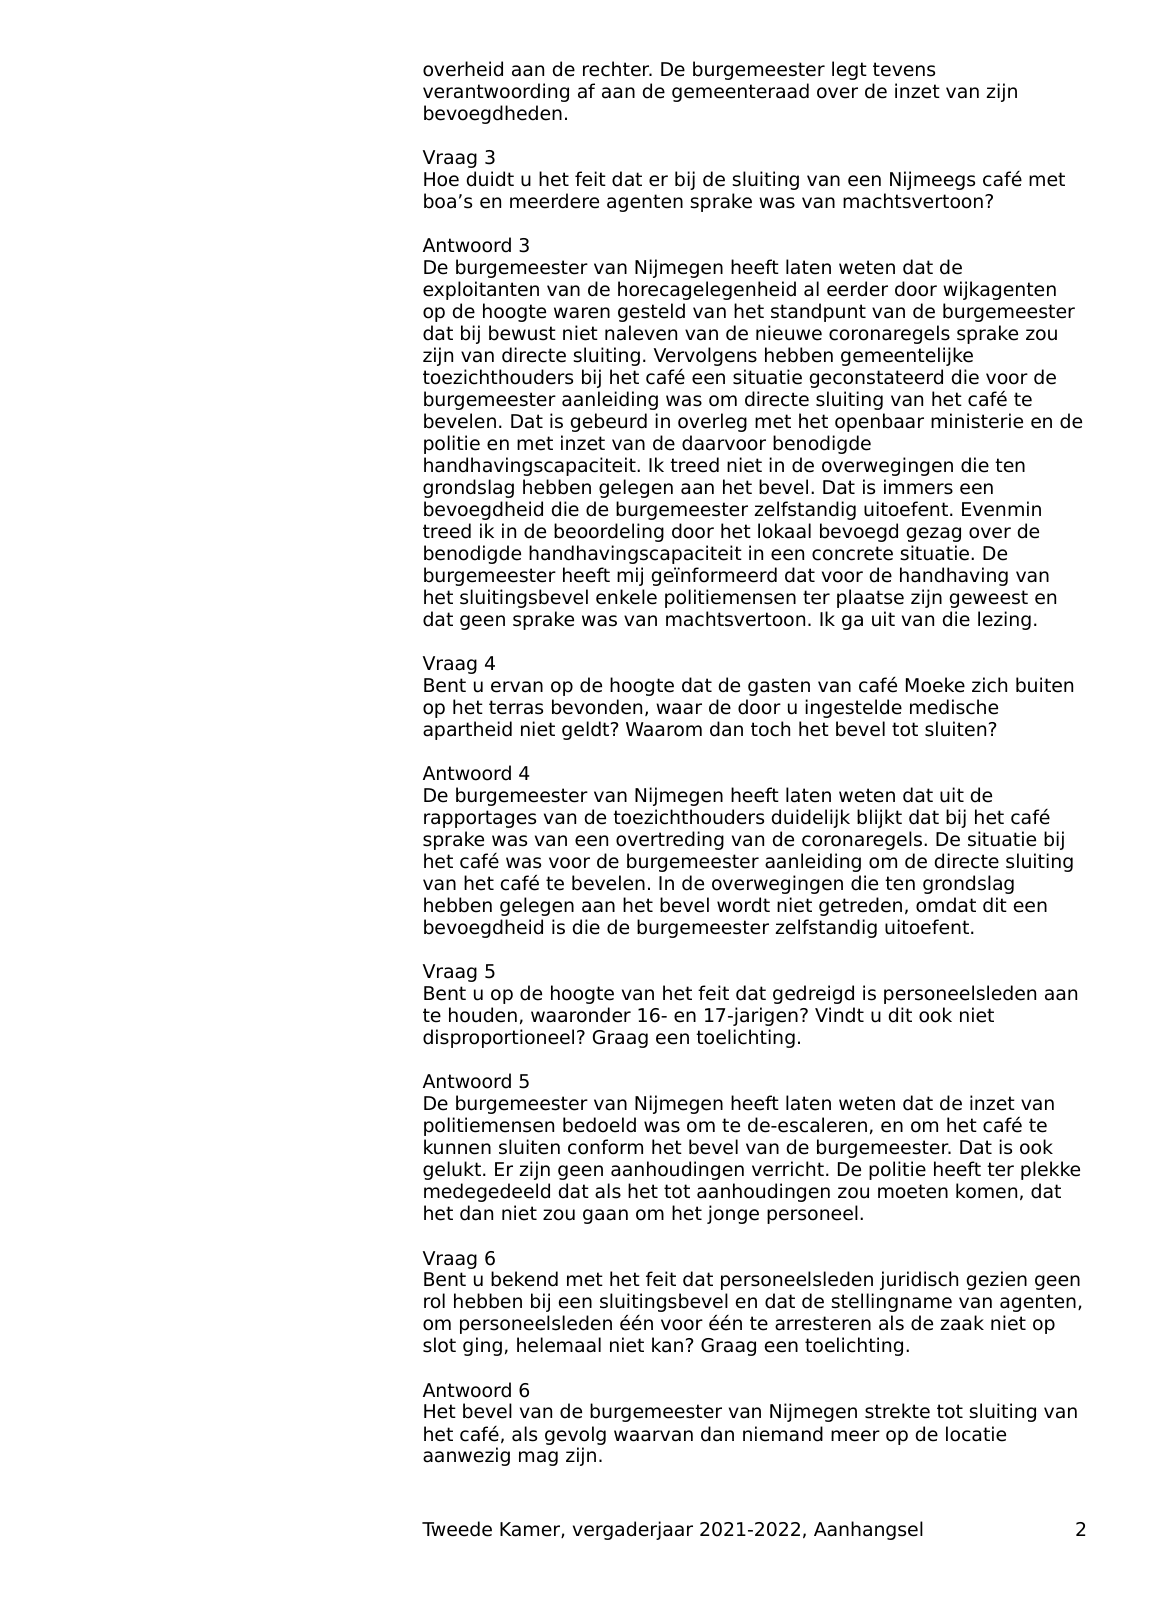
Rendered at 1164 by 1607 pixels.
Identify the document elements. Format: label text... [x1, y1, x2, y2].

text Antwoord 4 [422, 763, 1087, 785]
text Antwoord 5 [422, 1071, 1087, 1093]
text Het bevel van de burgemeester van Nijmegen strekte tot sluiting van het café, als gevolg waarvan dan niemand meer op de locatie aanwezig mag zijn. [422, 1401, 1087, 1467]
text Bent u ervan op de hoogte dat de gasten van café Moeke zich buiten op het terras bevonden, waar de door u ingestelde medische apartheid niet geldt? Waarom dan toch het bevel tot sluiten? [422, 675, 1087, 741]
text Vraag 4 [422, 653, 1087, 675]
text De burgemeester van Nijmegen heeft laten weten dat de exploitanten van de horecagelegenheid al eerder door wijkagenten op de hoogte waren gesteld van het standpunt van de burgemeester dat bij bewust niet naleven van de nieuwe coronaregels sprake zou zijn van directe sluiting. Vervolgens hebben gemeentelijke toezichthouders bij het café een situatie geconstateerd die voor de burgemeester aanleiding was om directe sluiting van het café te bevelen. Dat is gebeurd in overleg met het openbaar ministerie en de politie en met inzet van de daarvoor benodigde handhavingscapaciteit. Ik treed niet in de overwegingen die ten grondslag hebben gelegen aan het bevel. Dat is immers een bevoegdheid die de burgemeester zelfstandig uitoefent. Evenmin treed ik in de beoordeling door het lokaal bevoegd gezag over de benodigde handhavingscapaciteit in een concrete situatie. De burgemeester heeft mij geïnformeerd dat voor de handhaving van het sluitingsbevel enkele politiemensen ter plaatse zijn geweest en dat geen sprake was van machtsvertoon. Ik ga uit van die lezing. [422, 257, 1087, 631]
text overheid aan de rechter. De burgemeester legt tevens verantwoording af aan de gemeenteraad over de inzet van zijn bevoegdheden. [422, 59, 1087, 125]
text Bent u op de hoogte van het feit dat gedreigd is personeelsleden aan te houden, waaronder 16- en 17-jarigen? Vindt u dit ook niet disproportioneel? Graag een toelichting. [422, 983, 1087, 1049]
text Vraag 6 [422, 1247, 1087, 1269]
text Antwoord 3 [422, 235, 1087, 257]
text Vraag 5 [422, 961, 1087, 983]
text De burgemeester van Nijmegen heeft laten weten dat de inzet van politiemensen bedoeld was om te de-escaleren, en om het café te kunnen sluiten conform het bevel van de burgemeester. Dat is ook gelukt. Er zijn geen aanhoudingen verricht. De politie heeft ter plekke medegedeeld dat als het tot aanhoudingen zou moeten komen, dat het dan niet zou gaan om het jonge personeel. [422, 1093, 1087, 1225]
text Hoe duidt u het feit dat er bij de sluiting van een Nijmeegs café met boa’s en meerdere agenten sprake was van machtsvertoon? [422, 169, 1087, 213]
text Vraag 3 [422, 147, 1087, 169]
text Antwoord 6 [422, 1379, 1087, 1401]
text De burgemeester van Nijmegen heeft laten weten dat uit de rapportages van de toezichthouders duidelijk blijkt dat bij het café sprake was van een overtreding van de coronaregels. De situatie bij het café was voor de burgemeester aanleiding om de directe sluiting van het café te bevelen. In de overwegingen die ten grondslag hebben gelegen aan het bevel wordt niet getreden, omdat dit een bevoegdheid is die de burgemeester zelfstandig uitoefent. [422, 785, 1087, 939]
text Bent u bekend met het feit dat personeelsleden juridisch gezien geen rol hebben bij een sluitingsbevel en dat de stellingname van agenten, om personeelsleden één voor één te arresteren als de zaak niet op slot ging, helemaal niet kan? Graag een toelichting. [422, 1269, 1087, 1357]
